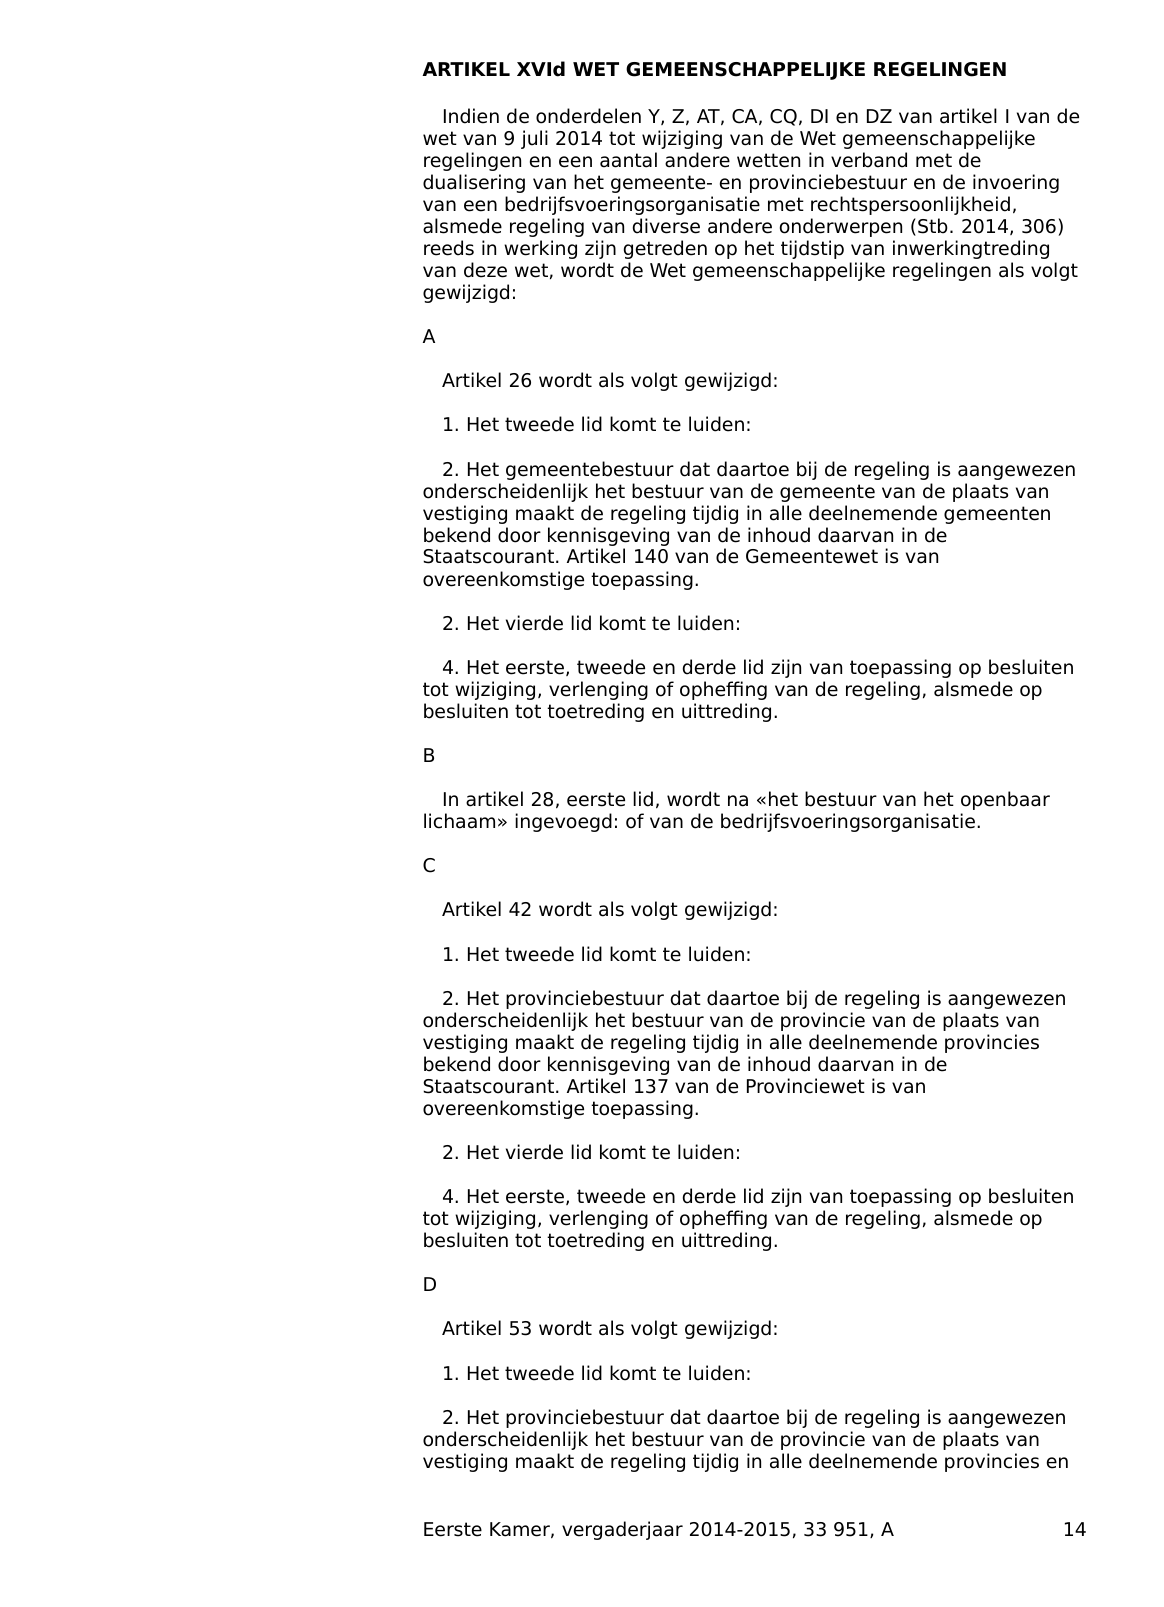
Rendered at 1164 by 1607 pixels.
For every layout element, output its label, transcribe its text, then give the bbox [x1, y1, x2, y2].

text 2. Het vierde lid komt te luiden: [422, 613, 1087, 634]
text 1. Het tweede lid komt te luiden: [422, 943, 1087, 966]
text D [422, 1274, 1087, 1296]
text C [422, 855, 1087, 877]
text 1. Het tweede lid komt te luiden: [422, 1362, 1087, 1384]
text Artikel 42 wordt als volgt gewijzigd: [422, 899, 1087, 921]
text 2. Het provinciebestuur dat daartoe bij de regeling is aangewezen onderscheidenlijk het bestuur van de provincie van de plaats van vestiging maakt de regeling tijdig in alle deelnemende provincies bekend door kennisgeving van de inhoud daarvan in de Staatscourant. Artikel 137 van de Provinciewet is van overeenkomstige toepassing. [422, 988, 1087, 1119]
text In artikel 28, eerste lid, wordt na «het bestuur van het openbaar lichaam» ingevoegd: of van de bedrijfsvoeringsorganisatie. [422, 789, 1087, 833]
text 4. Het eerste, tweede en derde lid zijn van toepassing op besluiten tot wijziging, verlenging of opheffing van de regeling, alsmede op besluiten tot toetreding en uittreding. [422, 1186, 1087, 1252]
text Indien de onderdelen Y, Z, AT, CA, CQ, DI en DZ van artikel I van de wet van 9 juli 2014 tot wijziging van de Wet gemeenschappelijke regelingen en een aantal andere wetten in verband met de dualisering van het gemeente- en provinciebestuur en de invoering van een bedrijfsvoeringsorganisatie met rechtspersoonlijkheid, alsmede regeling van diverse andere onderwerpen (Stb. 2014, 306) reeds in werking zijn getreden op het tijdstip van inwerkingtreding van deze wet, wordt de Wet gemeenschappelijke regelingen als volgt gewijzigd: [422, 106, 1087, 304]
text A [422, 326, 1087, 348]
text 4. Het eerste, tweede en derde lid zijn van toepassing op besluiten tot wijziging, verlenging of opheffing van de regeling, alsmede op besluiten tot toetreding en uittreding. [422, 657, 1087, 723]
text Artikel 26 wordt als volgt gewijzigd: [422, 370, 1087, 392]
subtitle ARTIKEL XVId WET GEMEENSCHAPPELIJKE REGELINGEN [422, 59, 1087, 81]
text B [422, 745, 1087, 767]
text Artikel 53 wordt als volgt gewijzigd: [422, 1318, 1087, 1340]
text 2. Het provinciebestuur dat daartoe bij de regeling is aangewezen onderscheidenlijk het bestuur van de provincie van de plaats van vestiging maakt de regeling tijdig in alle deelnemende provincies en [422, 1407, 1087, 1472]
text 1. Het tweede lid komt te luiden: [422, 414, 1087, 436]
text 2. Het gemeentebestuur dat daartoe bij de regeling is aangewezen onderscheidenlijk het bestuur van de gemeente van de plaats van vestiging maakt de regeling tijdig in alle deelnemende gemeenten bekend door kennisgeving van de inhoud daarvan in de Staatscourant. Artikel 140 van de Gemeentewet is van overeenkomstige toepassing. [422, 458, 1087, 590]
text 2. Het vierde lid komt te luiden: [422, 1142, 1087, 1164]
